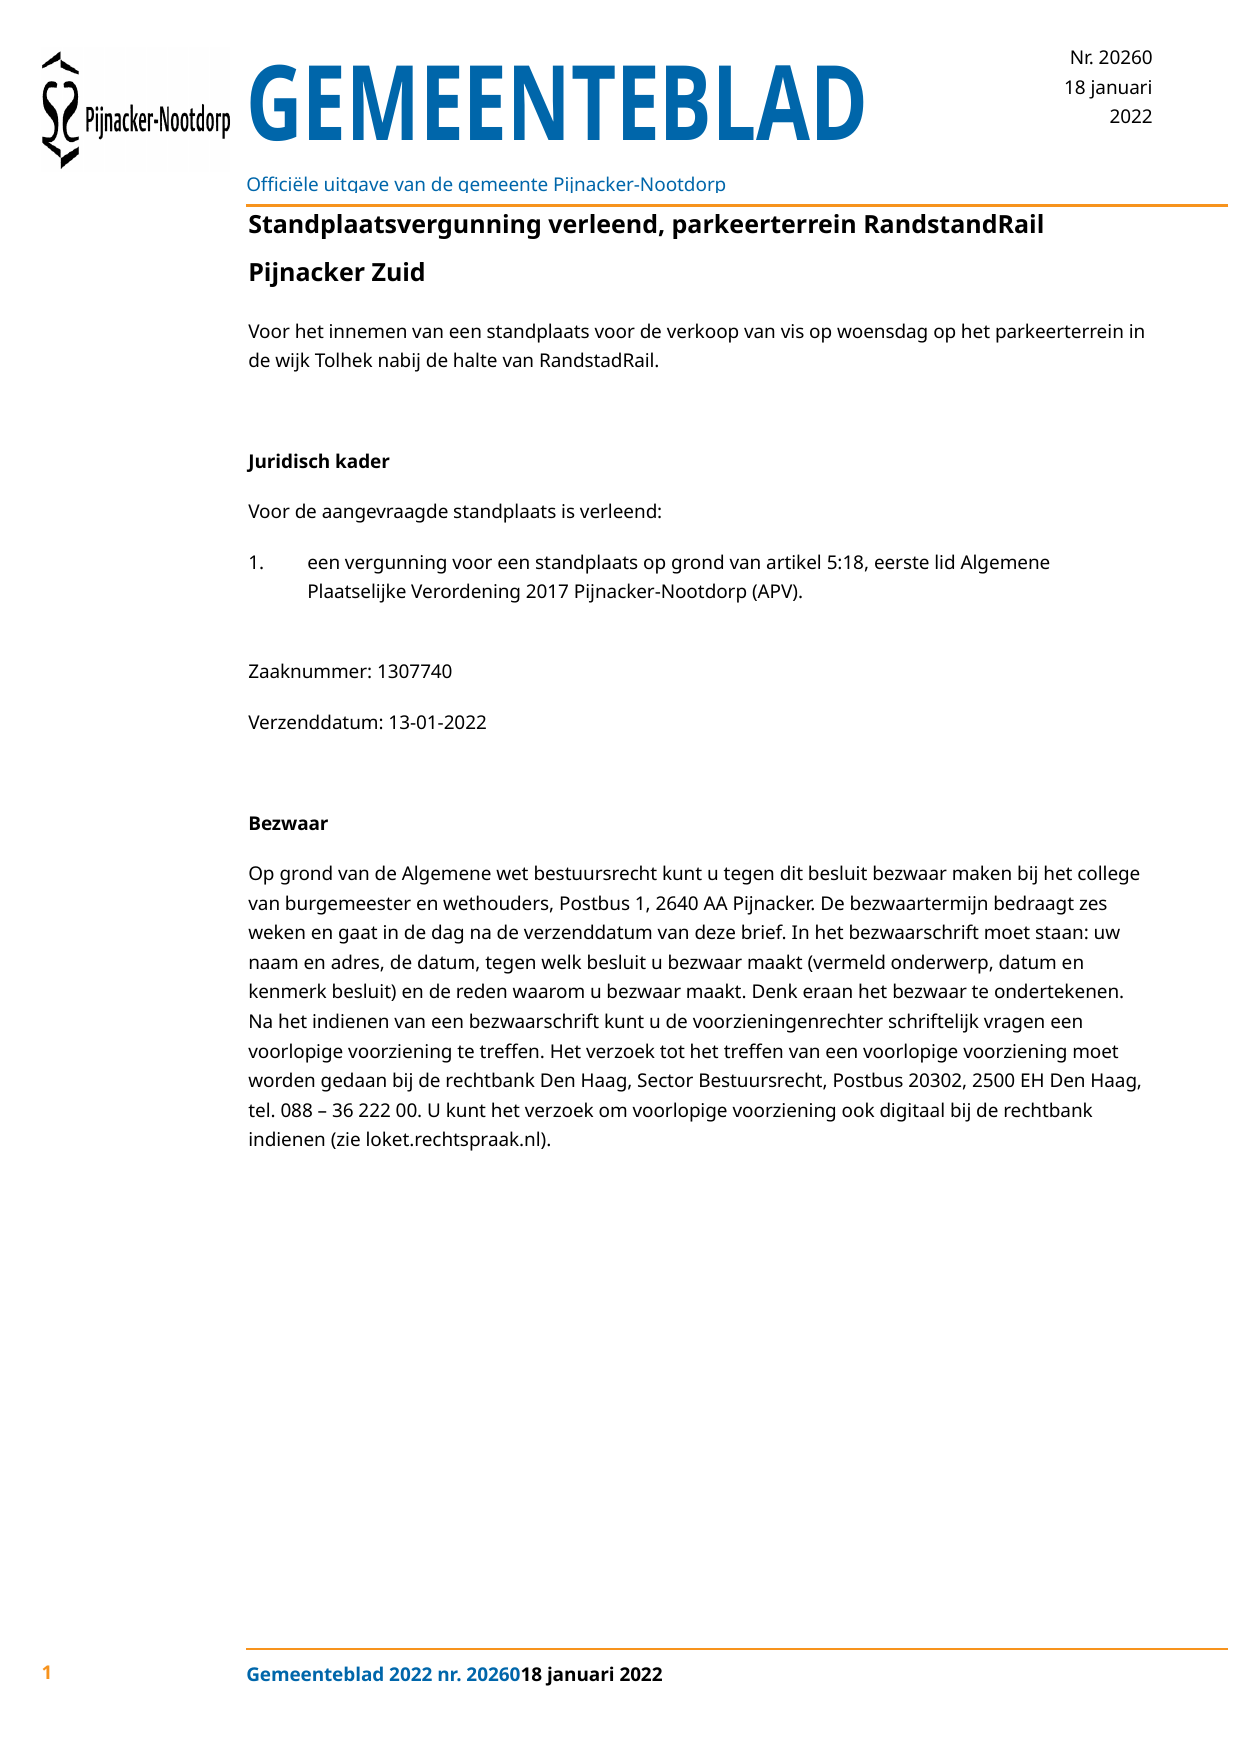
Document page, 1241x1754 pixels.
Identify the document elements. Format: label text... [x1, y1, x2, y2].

text Voor het innemen van een standplaats voor de verkoop van vis op woensdag op het parkeerterrein in de wijk Tolhek nabij de halte van RandstadRail. [248, 318, 1152, 373]
list een vergunning voor een standplaats op grond van artikel 5:18, eerste lid Algemene Plaatselijke Verordening 2017 Pijnacker-Nootdorp (APV). [248, 549, 1152, 604]
text Bezwaar [248, 810, 1152, 836]
text Standplaatsvergunning verleend, parkeerterrein RandstandRail Pijnacker Zuid [248, 207, 1152, 288]
text Verzenddatum: 13-01-2022 [248, 709, 1152, 735]
text Op grond van de Algemene wet bestuursrecht kunt u tegen dit besluit bezwaar maken bij het college van burgemeester en wethouders, Postbus 1, 2640 AA Pijnacker. De bezwaartermijn bedraagt zes weken en gaat in de dag na de verzenddatum van deze brief. In het bezwaarschrift moet staan: uw naam en adres, de datum, tegen welk besluit u bezwaar maakt (vermeld onderwerp, datum en kenmerk besluit) en de reden waarom u bezwaar maakt. Denk eraan het bezwaar te ondertekenen. Na het indienen van een bezwaarschrift kunt u de voorzieningenrechter schriftelijk vragen een voorlopige voorziening te treffen. Het verzoek tot het treffen van een voorlopige voorziening moet worden gedaan bij de rechtbank Den Haag, Sector Bestuursrecht, Postbus 20302, 2500 EH Den Haag, tel. 088 – 36 222 00. U kunt het verzoek om voorlopige voorziening ook digitaal bij de rechtbank indienen (zie loket.rechtspraak.nl). [248, 860, 1152, 1152]
text Juridisch kader [248, 448, 1152, 474]
text Voor de aangevraagde standplaats is verleend: [248, 499, 1152, 524]
picture [41, 47, 231, 172]
text Zaaknummer: 1307740 [248, 659, 1152, 684]
